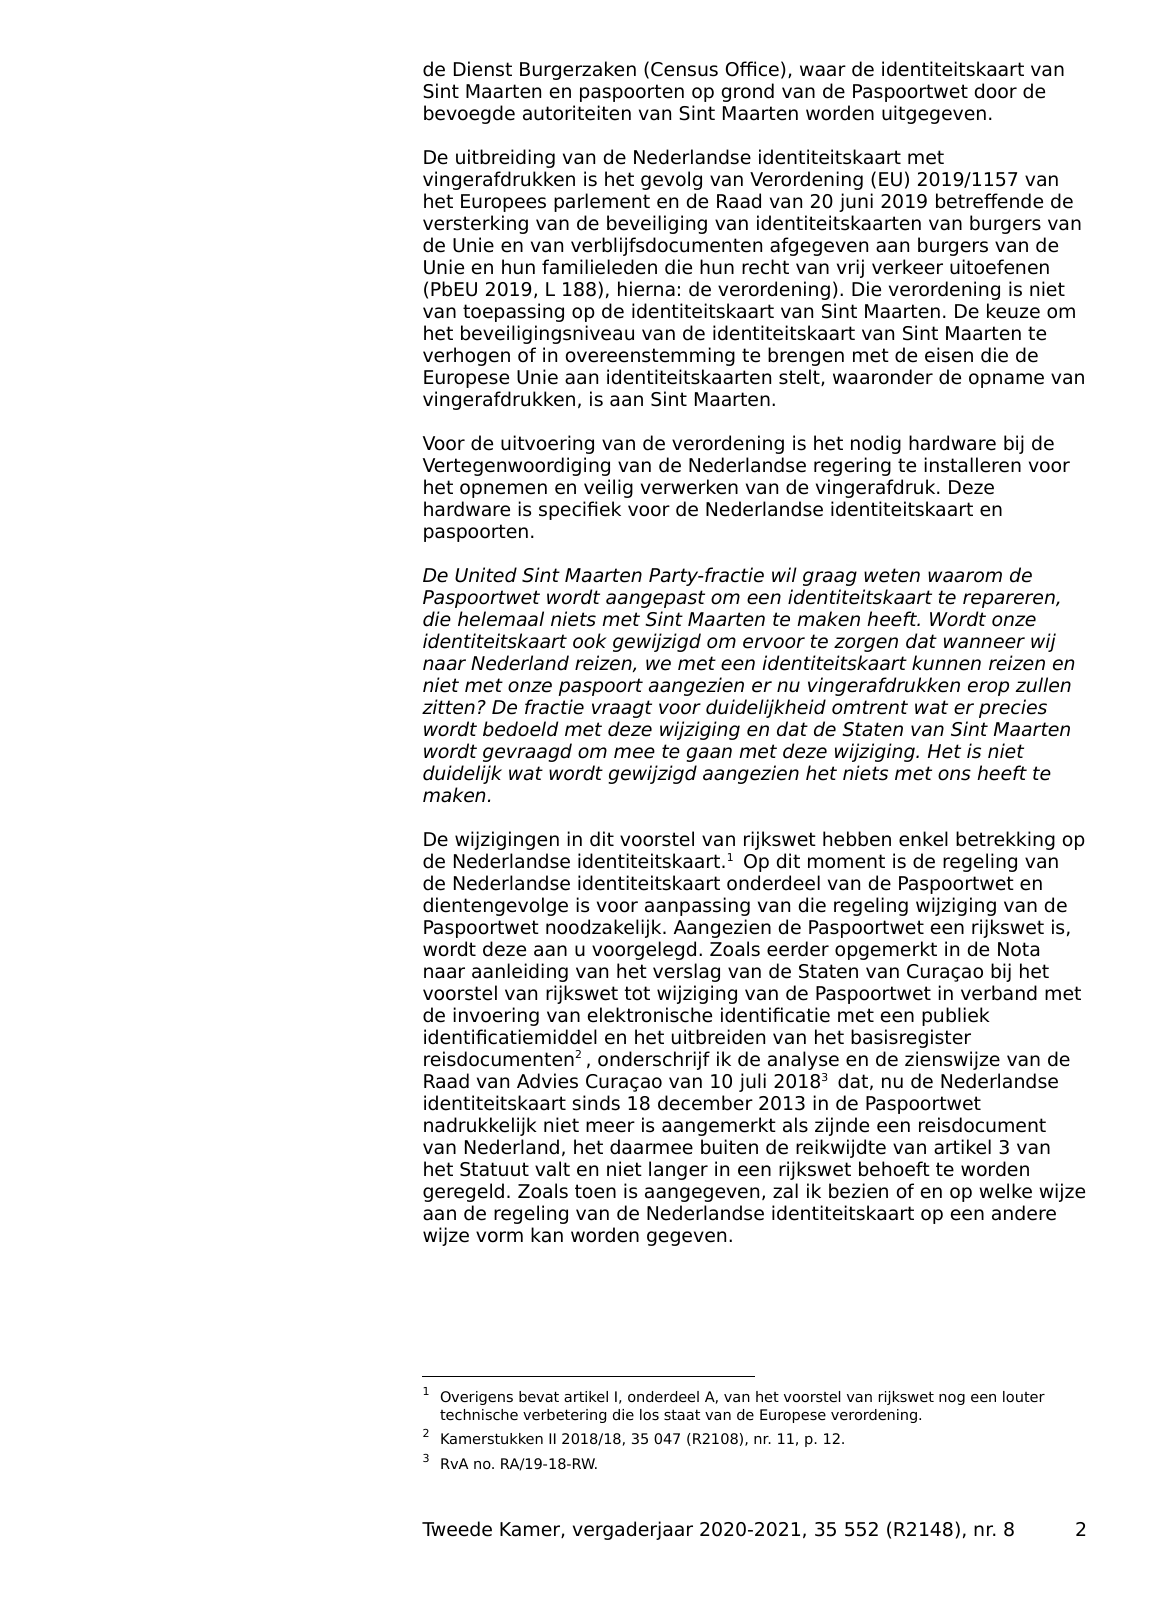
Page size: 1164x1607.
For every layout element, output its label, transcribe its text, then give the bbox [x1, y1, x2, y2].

text RvA no. RA/19-18-RW. [422, 1452, 1087, 1474]
text Voor de uitvoering van de verordening is het nodig hardware bij de Vertegenwoordiging van de Nederlandse regering te installeren voor het opnemen en veilig verwerken van de vingerafdruk. Deze hardware is specifiek voor de Nederlandse identiteitskaart en paspoorten. [422, 433, 1087, 543]
text Kamerstukken II 2018/18, 35 047 (R2108), nr. 11, p. 12. [422, 1427, 1087, 1449]
text Overigens bevat artikel I, onderdeel A, van het voorstel van rijkswet nog een louter technische verbetering die los staat van de Europese verordening. [422, 1385, 1087, 1424]
text De uitbreiding van de Nederlandse identiteitskaart met vingerafdrukken is het gevolg van Verordening (EU) 2019/1157 van het Europees parlement en de Raad van 20 juni 2019 betreffende de versterking van de beveiliging van identiteitskaarten van burgers van de Unie en van verblijfsdocumenten afgegeven aan burgers van de Unie en hun familieleden die hun recht van vrij verkeer uitoefenen (PbEU 2019, L 188), hierna: de verordening). Die verordening is niet van toepassing op de identiteitskaart van Sint Maarten. De keuze om het beveiligingsniveau van de identiteitskaart van Sint Maarten te verhogen of in overeenstemming te brengen met de eisen die de Europese Unie aan identiteitskaarten stelt, waaronder de opname van vingerafdrukken, is aan Sint Maarten. [422, 147, 1087, 411]
text De wijzigingen in dit voorstel van rijkswet hebben enkel betrekking op de Nederlandse identiteitskaart. Op dit moment is de regeling van de Nederlandse identiteitskaart onderdeel van de Paspoortwet en dientengevolge is voor aanpassing van die regeling wijziging van de Paspoortwet noodzakelijk. Aangezien de Paspoortwet een rijkswet is, wordt deze aan u voorgelegd. Zoals eerder opgemerkt in de Nota naar aanleiding van het verslag van de Staten van Curaçao bij het voorstel van rijkswet tot wijziging van de Paspoortwet in verband met de invoering van elektronische identificatie met een publiek identificatiemiddel en het uitbreiden van het basisregister reisdocumenten, onderschrijf ik de analyse en de zienswijze van de Raad van Advies Curaçao van 10 juli 2018 dat, nu de Nederlandse identiteitskaart sinds 18 december 2013 in de Paspoortwet nadrukkelijk niet meer is aangemerkt als zijnde een reisdocument van Nederland, het daarmee buiten de reikwijdte van artikel 3 van het Statuut valt en niet langer in een rijkswet behoeft te worden geregeld. Zoals toen is aangegeven, zal ik bezien of en op welke wijze aan de regeling van de Nederlandse identiteitskaart op een andere wijze vorm kan worden gegeven. [422, 829, 1087, 1247]
text De United Sint Maarten Party-fractie wil graag weten waarom de Paspoortwet wordt aangepast om een identiteitskaart te repareren, die helemaal niets met Sint Maarten te maken heeft. Wordt onze identiteitskaart ook gewijzigd om ervoor te zorgen dat wanneer wij naar Nederland reizen, we met een identiteitskaart kunnen reizen en niet met onze paspoort aangezien er nu vingerafdrukken erop zullen zitten? De fractie vraagt voor duidelijkheid omtrent wat er precies wordt bedoeld met deze wijziging en dat de Staten van Sint Maarten wordt gevraagd om mee te gaan met deze wijziging. Het is niet duidelijk wat wordt gewijzigd aangezien het niets met ons heeft te maken. [422, 565, 1087, 807]
text de Dienst Burgerzaken (Census Office), waar de identiteitskaart van Sint Maarten en paspoorten op grond van de Paspoortwet door de bevoegde autoriteiten van Sint Maarten worden uitgegeven. [422, 59, 1087, 125]
